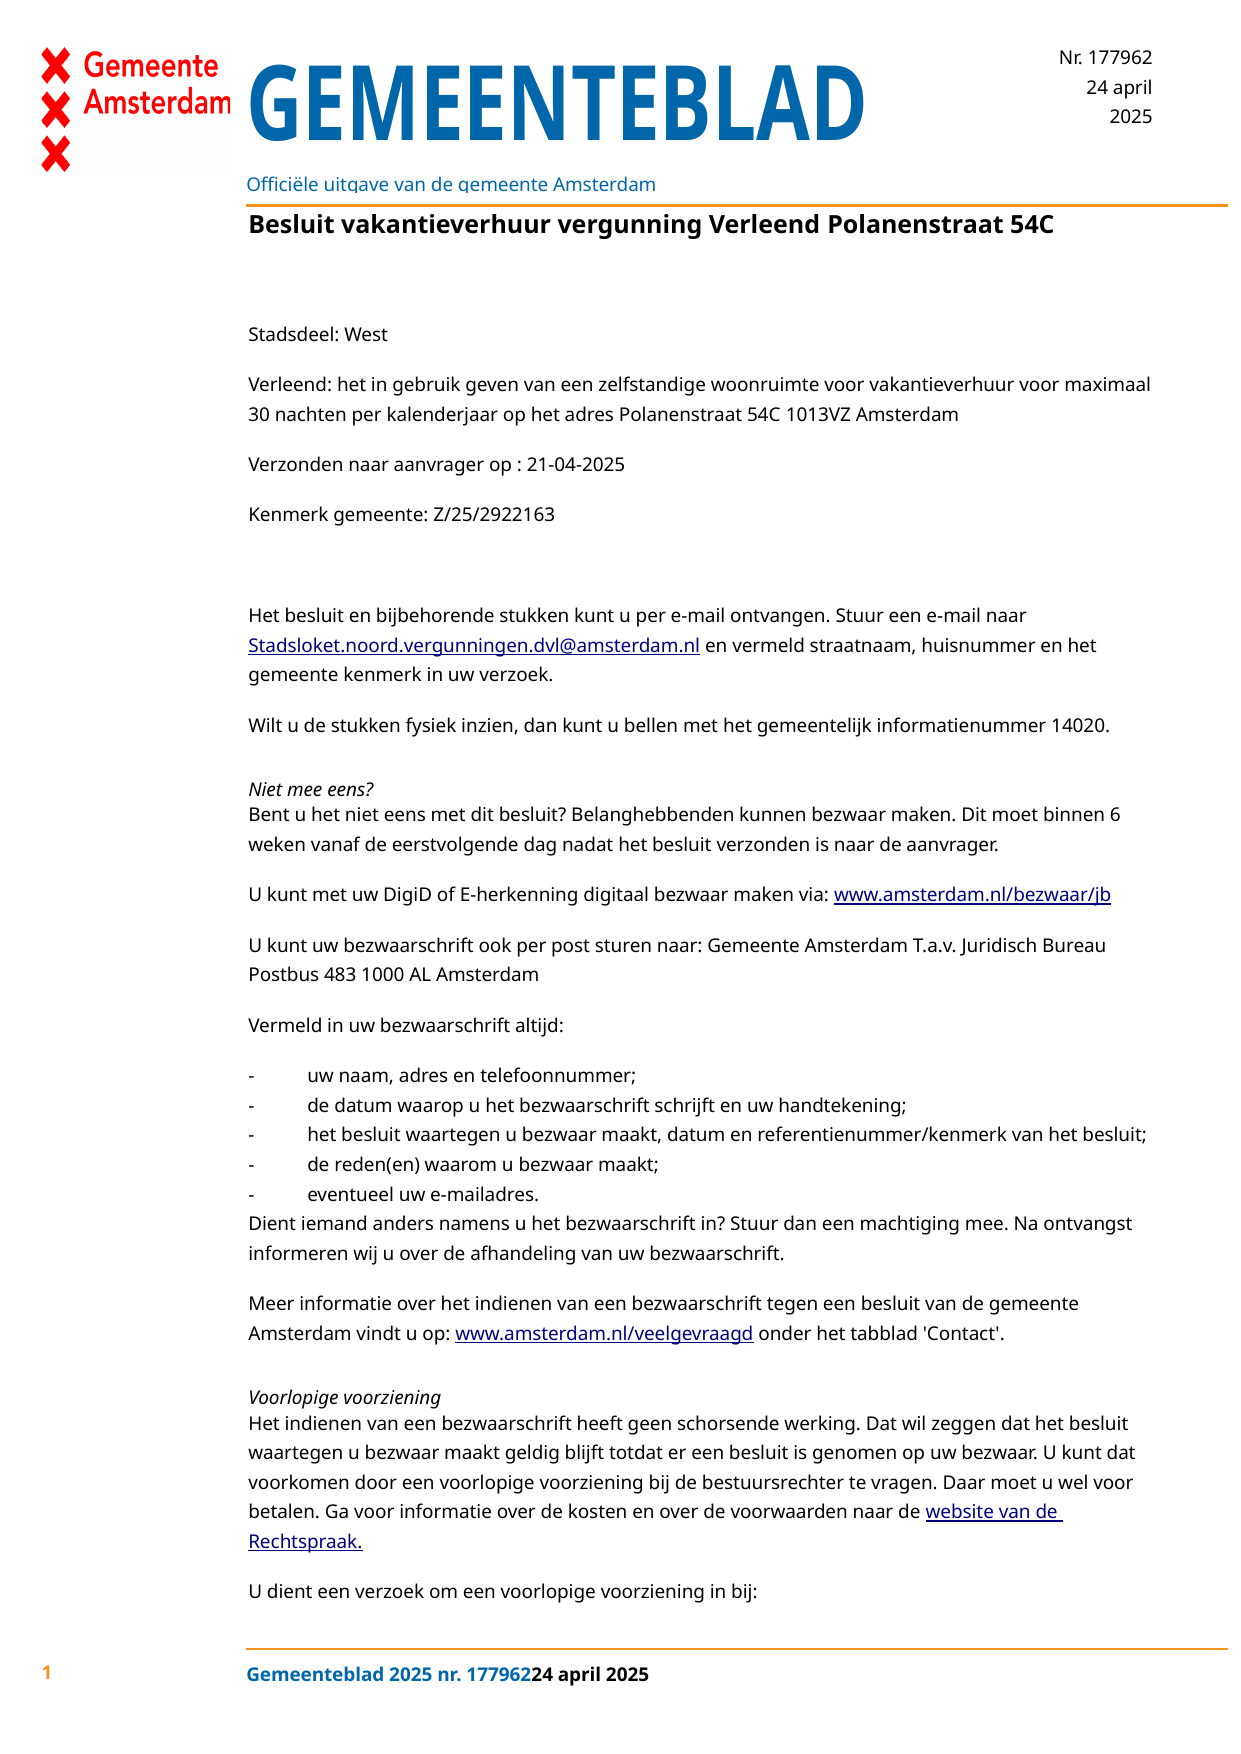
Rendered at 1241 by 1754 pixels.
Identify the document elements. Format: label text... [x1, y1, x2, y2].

text Meer informatie over het indienen van een bezwaarschrift tegen een besluit van de gemeente Amsterdam vindt u op: www.amsterdam.nl/veelgevraagd onder het tabblad 'Contact'. [248, 1290, 1152, 1346]
text Verzonden naar aanvrager op : 21-04-2025 [248, 451, 1152, 477]
text Stadsdeel: West [248, 321, 1152, 346]
text U dient een verzoek om een voorlopige voorziening in bij: [248, 1578, 1152, 1604]
text Niet mee eens? [248, 776, 1152, 802]
text U kunt uw bezwaarschrift ook per post sturen naar: Gemeente Amsterdam T.a.v. Juridisch Bureau Postbus 483 1000 AL Amsterdam [248, 932, 1152, 987]
text Het besluit en bijbehorende stukken kunt u per e-mail ontvangen. Stuur een e-mail naar Stadsloket.noord.vergunningen.dvl@amsterdam.nl en vermeld straatnaam, huisnummer en het gemeente kenmerk in uw verzoek. [248, 602, 1152, 687]
text Wilt u de stukken fysiek inzien, dan kunt u bellen met het gemeentelijk informatienummer 14020. [248, 712, 1152, 738]
text Kenmerk gemeente: Z/25/2922163 [248, 502, 1152, 527]
list de reden(en) waarom u bezwaar maakt; [248, 1151, 1152, 1177]
text Besluit vakantieverhuur vergunning Verleend Polanenstraat 54C [248, 207, 1152, 241]
text Bent u het niet eens met dit besluit? Belanghebbenden kunnen bezwaar maken. Dit moet binnen 6 weken vanaf de eerstvolgende dag nadat het besluit verzonden is naar de aanvrager. [248, 802, 1152, 857]
text Vermeld in uw bezwaarschrift altijd: [248, 1012, 1152, 1038]
list uw naam, adres en telefoonnummer; [248, 1062, 1152, 1088]
text Het indienen van een bezwaarschrift heeft geen schorsende werking. Dat wil zeggen dat het besluit waartegen u bezwaar maakt geldig blijft totdat er een besluit is genomen op uw bezwaar. U kunt dat voorkomen door een voorlopige voorziening bij de bestuursrechter te vragen. Daar moet u wel voor betalen. Ga voor informatie over de kosten en over de voorwaarden naar de website van de Rechtspraak. [248, 1410, 1152, 1554]
text Verleend: het in gebruik geven van een zelfstandige woonruimte voor vakantieverhuur voor maximaal 30 nachten per kalenderjaar op het adres Polanenstraat 54C 1013VZ Amsterdam [248, 371, 1152, 426]
list eventueel uw e-mailadres. [248, 1181, 1152, 1207]
list de datum waarop u het bezwaarschrift schrijft en uw handtekening; [248, 1092, 1152, 1118]
list het besluit waartegen u bezwaar maakt, datum en referentienummer/kenmerk van het besluit; [248, 1122, 1152, 1147]
text U kunt met uw DigiD of E-herkenning digitaal bezwaar maken via: www.amsterdam.nl/bezwaar/jb [248, 882, 1152, 907]
text Voorlopige voorziening [248, 1384, 1152, 1410]
text Dient iemand anders namens u het bezwaarschrift in? Stuur dan een machtiging mee. Na ontvangst informeren wij u over de afhandeling van uw bezwaarschrift. [248, 1210, 1152, 1266]
picture [41, 47, 231, 172]
